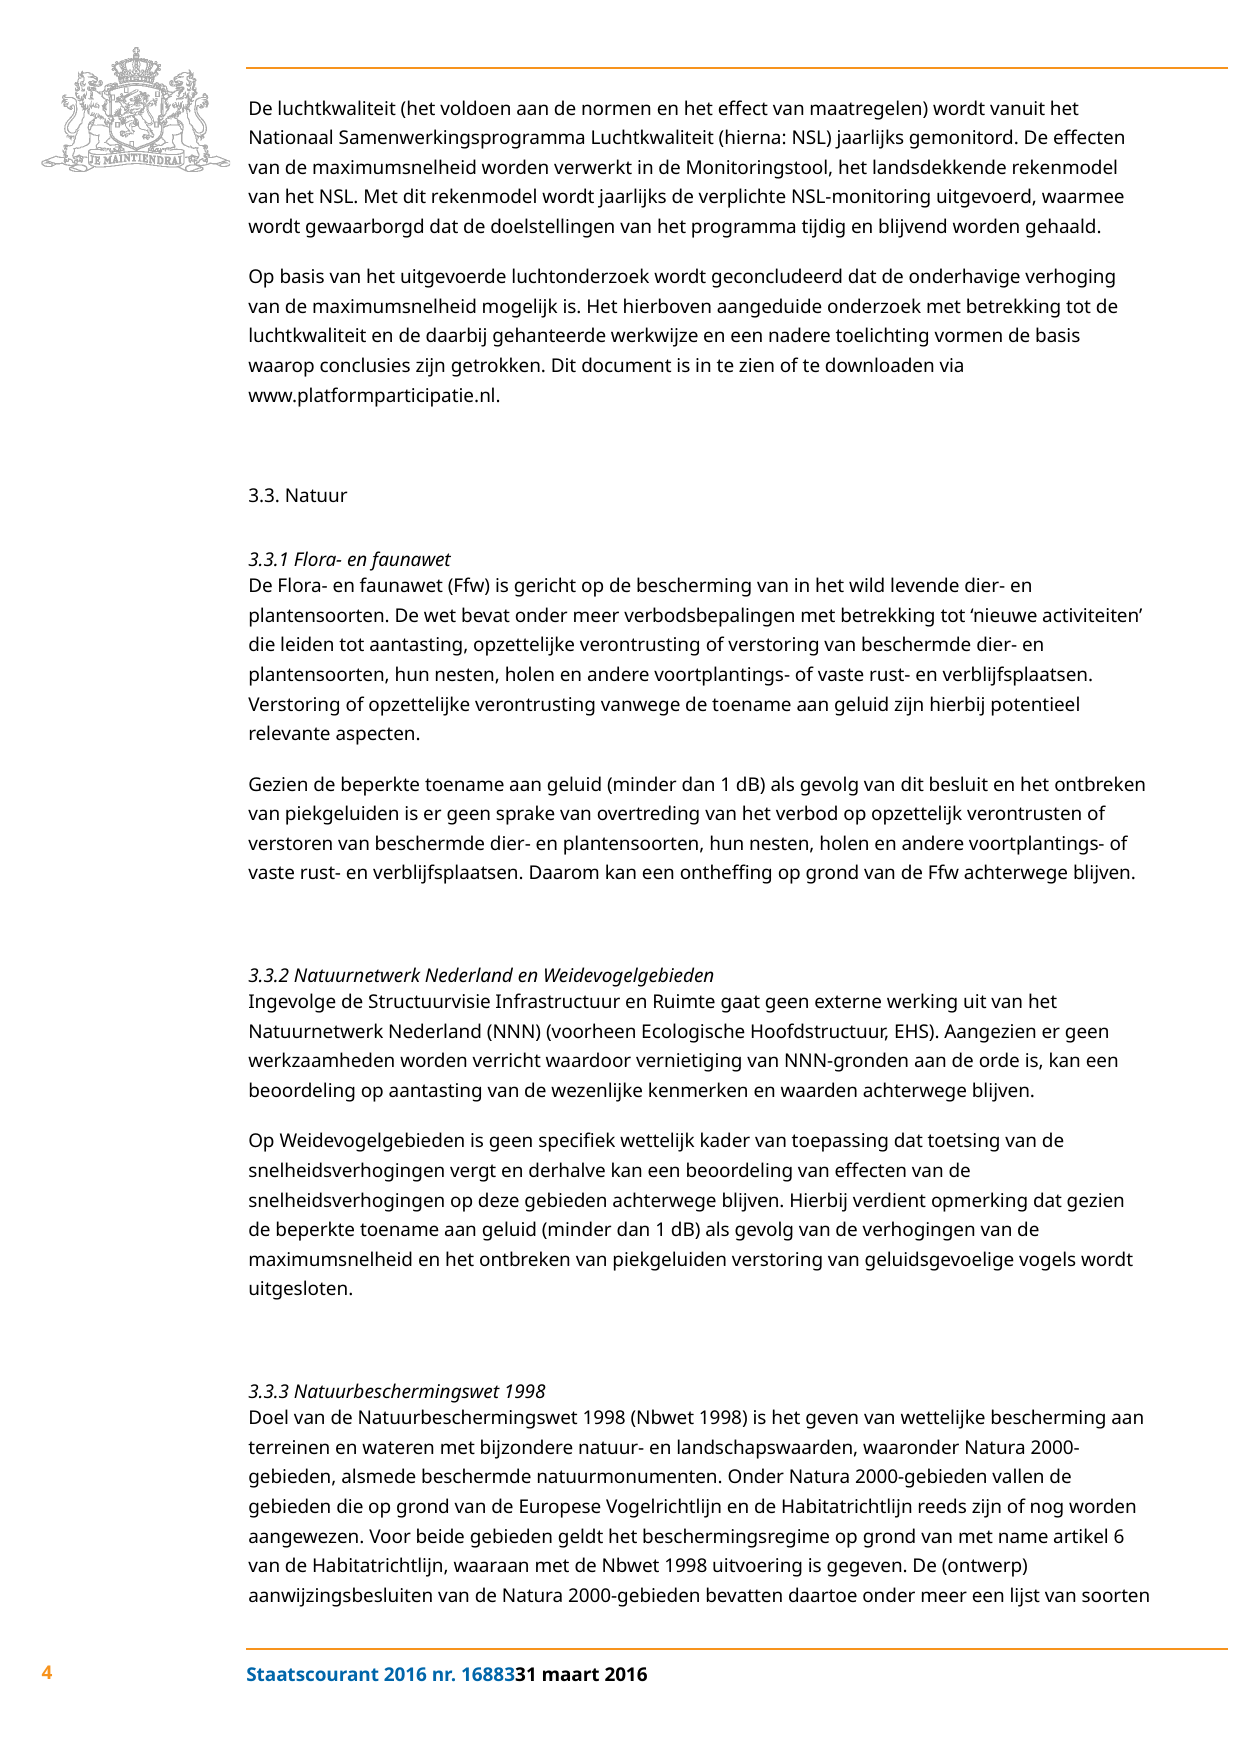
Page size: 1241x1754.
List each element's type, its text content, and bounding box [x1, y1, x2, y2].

text 3.3.1 Flora- en faunawet [248, 547, 1152, 572]
text Ingevolge de Structuurvisie Infrastructuur en Ruimte gaat geen externe werking uit van het Natuurnetwerk Nederland (NNN) (voorheen Ecologische Hoofdstructuur, EHS). Aangezien er geen werkzaamheden worden verricht waardoor vernietiging van NNN-gronden aan de orde is, kan een beoordeling op aantasting van de wezenlijke kenmerken en waarden achterwege blijven. [248, 988, 1152, 1103]
text Gezien de beperkte toename aan geluid (minder dan 1 dB) als gevolg van dit besluit en het ontbreken van piekgeluiden is er geen sprake van overtreding van het verbod op opzettelijk verontrusten of verstoren van beschermde dier- en plantensoorten, hun nesten, holen en andere voortplantings- of vaste rust- en verblijfsplaatsen. Daarom kan een ontheffing op grond van de Ffw achterwege blijven. [248, 771, 1152, 885]
text Doel van de Natuurbeschermingswet 1998 (Nbwet 1998) is het geven van wettelijke bescherming aan terreinen en wateren met bijzondere natuur- en landschapswaarden, waaronder Natura 2000-gebieden, alsmede beschermde natuurmonumenten. Onder Natura 2000-gebieden vallen de gebieden die op grond van de Europese Vogelrichtlijn en de Habitatrichtlijn reeds zijn of nog worden aangewezen. Voor beide gebieden geldt het beschermingsregime op grond van met name artikel 6 van de Habitatrichtlijn, waaraan met de Nbwet 1998 uitvoering is gegeven. De (ontwerp) aanwijzingsbesluiten van de Natura 2000-gebieden bevatten daartoe onder meer een lijst van soorten [248, 1404, 1152, 1608]
text De luchtkwaliteit (het voldoen aan de normen en het effect van maatregelen) wordt vanuit het Nationaal Samenwerkingsprogramma Luchtkwaliteit (hierna: NSL) jaarlijks gemonitord. De effecten van de maximumsnelheid worden verwerkt in de Monitoringstool, het landsdekkende rekenmodel van het NSL. Met dit rekenmodel wordt jaarlijks de verplichte NSL-monitoring uitgevoerd, waarmee wordt gewaarborgd dat de doelstellingen van het programma tijdig en blijvend worden gehaald. [248, 95, 1152, 239]
text 3.3. Natuur [248, 483, 1152, 508]
text Op Weidevogelgebieden is geen specifiek wettelijk kader van toepassing dat toetsing van de snelheidsverhogingen vergt en derhalve kan een beoordeling van effecten van de snelheidsverhogingen op deze gebieden achterwege blijven. Hierbij verdient opmerking dat gezien de beperkte toename aan geluid (minder dan 1 dB) als gevolg van de verhogingen van de maximumsnelheid en het ontbreken van piekgeluiden verstoring van geluidsgevoelige vogels wordt uitgesloten. [248, 1128, 1152, 1301]
text De Flora- en faunawet (Ffw) is gericht op de bescherming van in het wild levende dier- en plantensoorten. De wet bevat onder meer verbodsbepalingen met betrekking tot ‘nieuwe activiteiten’ die leiden tot aantasting, opzettelijke verontrusting of verstoring van beschermde dier- en plantensoorten, hun nesten, holen en andere voortplantings- of vaste rust- en verblijfsplaatsen. Verstoring of opzettelijke verontrusting vanwege de toename aan geluid zijn hierbij potentieel relevante aspecten. [248, 572, 1152, 746]
picture [41, 47, 231, 172]
text 3.3.3 Natuurbeschermingswet 1998 [248, 1379, 1152, 1404]
text Op basis van het uitgevoerde luchtonderzoek wordt geconcludeerd dat de onderhavige verhoging van de maximumsnelheid mogelijk is. Het hierboven aangeduide onderzoek met betrekking tot de luchtkwaliteit en de daarbij gehanteerde werkwijze en een nadere toelichting vormen de basis waarop conclusies zijn getrokken. Dit document is in te zien of te downloaden via www.platformparticipatie.nl. [248, 263, 1152, 408]
text 3.3.2 Natuurnetwerk Nederland en Weidevogelgebieden [248, 963, 1152, 988]
